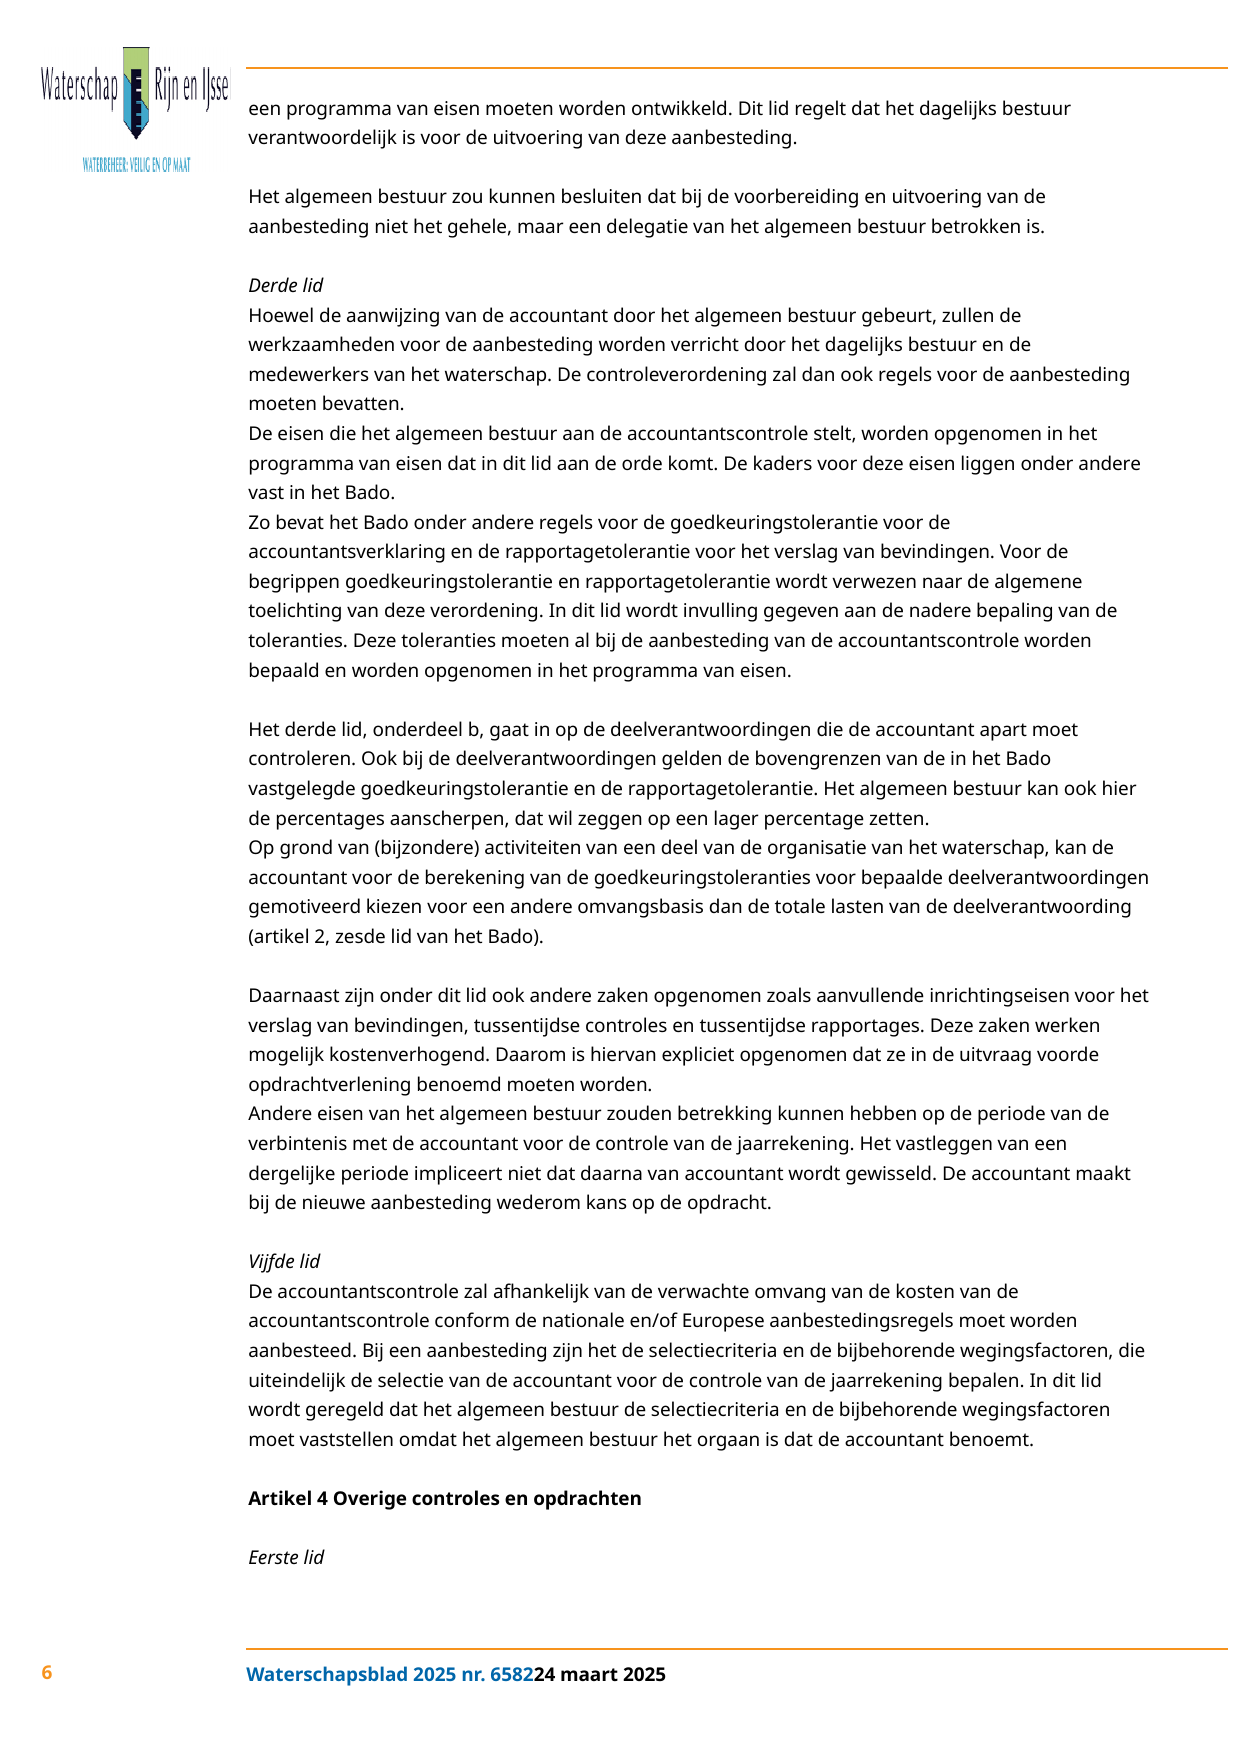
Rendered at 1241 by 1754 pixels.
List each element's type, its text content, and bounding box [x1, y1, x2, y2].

text Vijfde lid [248, 1248, 1152, 1274]
text Daarnaast zijn onder dit lid ook andere zaken opgenomen zoals aanvullende inrichtingseisen voor het verslag van bevindingen, tussentijdse controles en tussentijdse rapportages. Deze zaken werken mogelijk kostenverhogend. Daarom is hiervan expliciet opgenomen dat ze in de uitvraag voorde opdrachtverlening benoemd moeten worden. [248, 982, 1152, 1097]
text Artikel 4 Overige controles en opdrachten [248, 1485, 1152, 1511]
text Andere eisen van het algemeen bestuur zouden betrekking kunnen hebben op de periode van de verbintenis met de accountant voor de controle van de jaarrekening. Het vastleggen van een dergelijke periode impliceert niet dat daarna van accountant wordt gewisseld. De accountant maakt bij de nieuwe aanbesteding wederom kans op de opdracht. [248, 1101, 1152, 1215]
text Hoewel de aanwijzing van de accountant door het algemeen bestuur gebeurt, zullen de werkzaamheden voor de aanbesteding worden verricht door het dagelijks bestuur en de medewerkers van het waterschap. De controleverordening zal dan ook regels voor de aanbesteding moeten bevatten. [248, 302, 1152, 416]
text Eerste lid [248, 1544, 1152, 1570]
text Het derde lid, onderdeel b, gaat in op de deelverantwoordingen die de accountant apart moet controleren. Ook bij de deelverantwoordingen gelden de bovengrenzen van de in het Bado vastgelegde goedkeuringstolerantie en de rapportagetolerantie. Het algemeen bestuur kan ook hier de percentages aanscherpen, dat wil zeggen op een lager percentage zetten. [248, 716, 1152, 831]
text De eisen die het algemeen bestuur aan de accountantscontrole stelt, worden opgenomen in het programma van eisen dat in dit lid aan de orde komt. De kaders voor deze eisen liggen onder andere vast in het Bado. [248, 420, 1152, 505]
text een programma van eisen moeten worden ontwikkeld. Dit lid regelt dat het dagelijks bestuur verantwoordelijk is voor de uitvoering van deze aanbesteding. [248, 95, 1152, 150]
picture [41, 47, 231, 172]
text De accountantscontrole zal afhankelijk van de verwachte omvang van de kosten van de accountantscontrole conform de nationale en/of Europese aanbestedingsregels moet worden aanbesteed. Bij een aanbesteding zijn het de selectiecriteria en de bijbehorende wegingsfactoren, die uiteindelijk de selectie van de accountant voor de controle van de jaarrekening bepalen. In dit lid wordt geregeld dat het algemeen bestuur de selectiecriteria en de bijbehorende wegingsfactoren moet vaststellen omdat het algemeen bestuur het orgaan is dat de accountant benoemt. [248, 1278, 1152, 1452]
text Op grond van (bijzondere) activiteiten van een deel van de organisatie van het waterschap, kan de accountant voor de berekening van de goedkeuringstoleranties voor bepaalde deelverantwoordingen gemotiveerd kiezen voor een andere omvangsbasis dan de totale lasten van de deelverantwoording (artikel 2, zesde lid van het Bado). [248, 834, 1152, 949]
text Derde lid [248, 272, 1152, 298]
text Het algemeen bestuur zou kunnen besluiten dat bij de voorbereiding en uitvoering van de aanbesteding niet het gehele, maar een delegatie van het algemeen bestuur betrokken is. [248, 183, 1152, 239]
text Zo bevat het Bado onder andere regels voor de goedkeuringstolerantie voor de accountantsverklaring en de rapportagetolerantie voor het verslag van bevindingen. Voor de begrippen goedkeuringstolerantie en rapportagetolerantie wordt verwezen naar de algemene toelichting van deze verordening. In dit lid wordt invulling gegeven aan de nadere bepaling van de toleranties. Deze toleranties moeten al bij de aanbesteding van de accountantscontrole worden bepaald en worden opgenomen in het programma van eisen. [248, 509, 1152, 683]
